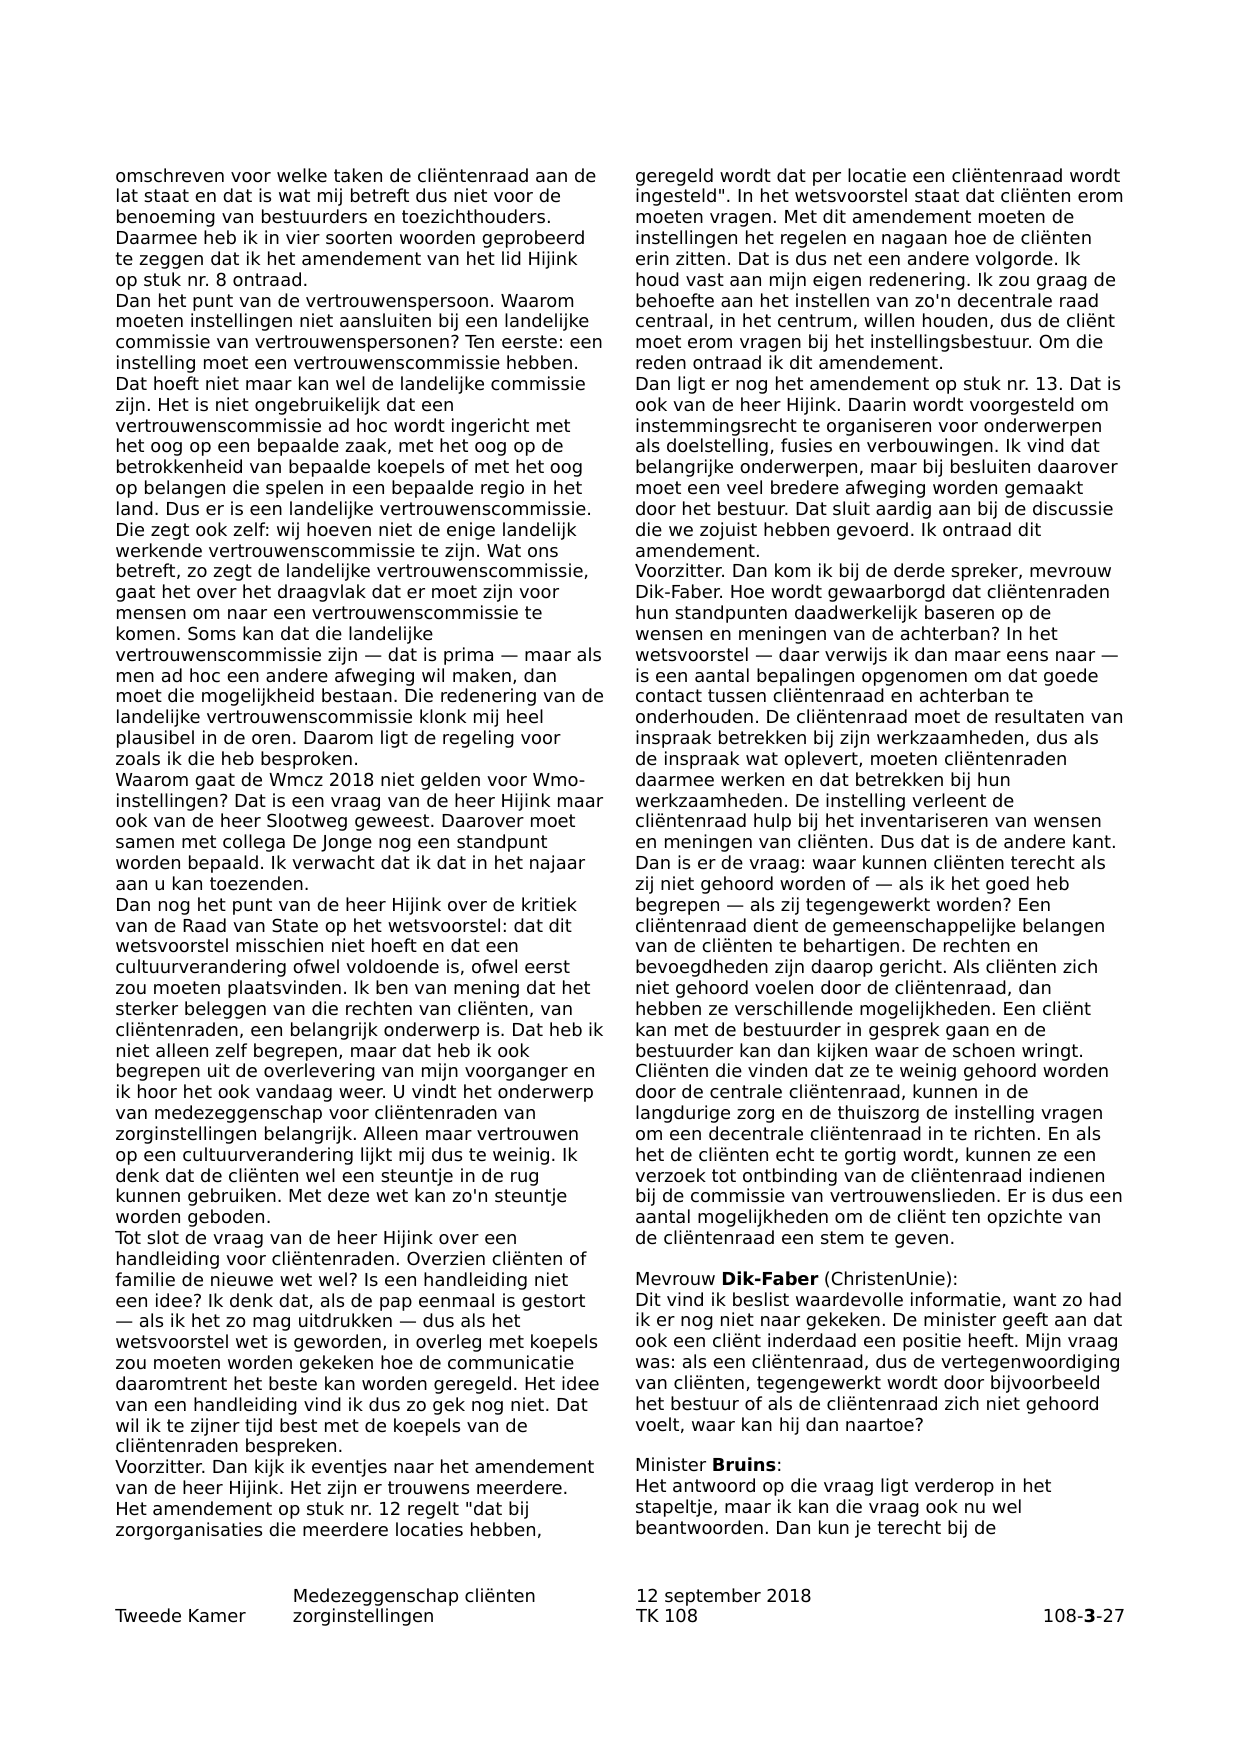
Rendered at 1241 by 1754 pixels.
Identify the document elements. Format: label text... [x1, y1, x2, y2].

text Dan nog het punt van de heer Hijink over de kritiek van de Raad van State op het wetsvoorstel: dat dit wetsvoorstel misschien niet hoeft en dat een cultuurverandering ofwel voldoende is, ofwel eerst zou moeten plaatsvinden. Ik ben van mening dat het sterker beleggen van die rechten van cliënten, van cliëntenraden, een belangrijk onderwerp is. Dat heb ik niet alleen zelf begrepen, maar dat heb ik ook begrepen uit de overlevering van mijn voorganger en ik hoor het ook vandaag weer. U vindt het onderwerp van medezeggenschap voor cliëntenraden van zorginstellingen belangrijk. Alleen maar vertrouwen op een cultuurverandering lijkt mij dus te weinig. Ik denk dat de cliënten wel een steuntje in de rug kunnen gebruiken. Met deze wet kan zo'n steuntje worden geboden. [115, 894, 605, 1228]
text Minister Bruins: [635, 1455, 1125, 1476]
text Dan ligt er nog het amendement op stuk nr. 13. Dat is ook van de heer Hijink. Daarin wordt voorgesteld om instemmingsrecht te organiseren voor onderwerpen als doelstelling, fusies en verbouwingen. Ik vind dat belangrijke onderwerpen, maar bij besluiten daarover moet een veel bredere afweging worden gemaakt door het bestuur. Dat sluit aardig aan bij de discussie die we zojuist hebben gevoerd. Ik ontraad dit amendement. [635, 374, 1125, 561]
text Voorzitter. Dan kom ik bij de derde spreker, mevrouw Dik-Faber. Hoe wordt gewaarborgd dat cliëntenraden hun standpunten daadwerkelijk baseren op de wensen en meningen van de achterban? In het wetsvoorstel — daar verwijs ik dan maar eens naar — is een aantal bepalingen opgenomen om dat goede contact tussen cliëntenraad en achterban te onderhouden. De cliëntenraad moet de resultaten van inspraak betrekken bij zijn werkzaamheden, dus als de inspraak wat oplevert, moeten cliëntenraden daarmee werken en dat betrekken bij hun werkzaamheden. De instelling verleent de cliëntenraad hulp bij het inventariseren van wensen en meningen van cliënten. Dus dat is de andere kant. [635, 561, 1125, 853]
text Waarom gaat de Wmcz 2018 niet gelden voor Wmo-instellingen? Dat is een vraag van de heer Hijink maar ook van de heer Slootweg geweest. Daarover moet samen met collega De Jonge nog een standpunt worden bepaald. Ik verwacht dat ik dat in het najaar aan u kan toezenden. [115, 769, 605, 894]
text Voorzitter. Dan kijk ik eventjes naar het amendement van de heer Hijink. Het zijn er trouwens meerdere. Het amendement op stuk nr. 12 regelt "dat bij zorgorganisaties die meerdere locaties hebben, [115, 1457, 605, 1540]
text Dan is er de vraag: waar kunnen cliënten terecht als zij niet gehoord worden of — als ik het goed heb begrepen — als zij tegengewerkt worden? Een cliëntenraad dient de gemeenschappelijke belangen van de cliënten te behartigen. De rechten en bevoegdheden zijn daarop gericht. Als cliënten zich niet gehoord voelen door de cliëntenraad, dan hebben ze verschillende mogelijkheden. Een cliënt kan met de bestuurder in gesprek gaan en de bestuurder kan dan kijken waar de schoen wringt. Cliënten die vinden dat ze te weinig gehoord worden door de centrale cliëntenraad, kunnen in de langdurige zorg en de thuiszorg de instelling vragen om een decentrale cliëntenraad in te richten. En als het de cliënten echt te gortig wordt, kunnen ze een verzoek tot ontbinding van de cliëntenraad indienen bij de commissie van vertrouwenslieden. Er is dus een aantal mogelijkheden om de cliënt ten opzichte van de cliëntenraad een stem te geven. [635, 853, 1125, 1249]
text Dit vind ik beslist waardevolle informatie, want zo had ik er nog niet naar gekeken. De minister geeft aan dat ook een cliënt inderdaad een positie heeft. Mijn vraag was: als een cliëntenraad, dus de vertegenwoordiging van cliënten, tegengewerkt wordt door bijvoorbeeld het bestuur of als de cliëntenraad zich niet gehoord voelt, waar kan hij dan naartoe? [635, 1289, 1125, 1435]
text omschreven voor welke taken de cliëntenraad aan de lat staat en dat is wat mij betreft dus niet voor de benoeming van bestuurders en toezichthouders. Daarmee heb ik in vier soorten woorden geprobeerd te zeggen dat ik het amendement van het lid Hijink op stuk nr. 8 ontraad. [115, 165, 605, 290]
text Dan het punt van de vertrouwenspersoon. Waarom moeten instellingen niet aansluiten bij een landelijke commissie van vertrouwenspersonen? Ten eerste: een instelling moet een vertrouwenscommissie hebben. Dat hoeft niet maar kan wel de landelijke commissie zijn. Het is niet ongebruikelijk dat een vertrouwenscommissie ad hoc wordt ingericht met het oog op een bepaalde zaak, met het oog op de betrokkenheid van bepaalde koepels of met het oog op belangen die spelen in een bepaalde regio in het land. Dus er is een landelijke vertrouwenscommissie. Die zegt ook zelf: wij hoeven niet de enige landelijk werkende vertrouwenscommissie te zijn. Wat ons betreft, zo zegt de landelijke vertrouwenscommissie, gaat het over het draagvlak dat er moet zijn voor mensen om naar een vertrouwenscommissie te komen. Soms kan dat die landelijke vertrouwenscommissie zijn — dat is prima — maar als men ad hoc een andere afweging wil maken, dan moet die mogelijkheid bestaan. Die redenering van de landelijke vertrouwenscommissie klonk mij heel plausibel in de oren. Daarom ligt de regeling voor zoals ik die heb besproken. [115, 290, 605, 769]
text geregeld wordt dat per locatie een cliëntenraad wordt ingesteld". In het wetsvoorstel staat dat cliënten erom moeten vragen. Met dit amendement moeten de instellingen het regelen en nagaan hoe de cliënten erin zitten. Dat is dus net een andere volgorde. Ik houd vast aan mijn eigen redenering. Ik zou graag de behoefte aan het instellen van zo'n decentrale raad centraal, in het centrum, willen houden, dus de cliënt moet erom vragen bij het instellingsbestuur. Om die reden ontraad ik dit amendement. [635, 165, 1125, 374]
text Tot slot de vraag van de heer Hijink over een handleiding voor cliëntenraden. Overzien cliënten of familie de nieuwe wet wel? Is een handleiding niet een idee? Ik denk dat, als de pap eenmaal is gestort — als ik het zo mag uitdrukken — dus als het wetsvoorstel wet is geworden, in overleg met koepels zou moeten worden gekeken hoe de communicatie daaromtrent het beste kan worden geregeld. Het idee van een handleiding vind ik dus zo gek nog niet. Dat wil ik te zijner tijd best met de koepels van de cliëntenraden bespreken. [115, 1228, 605, 1457]
text Het antwoord op die vraag ligt verderop in het stapeltje, maar ik kan die vraag ook nu wel beantwoorden. Dan kun je terecht bij de [635, 1476, 1125, 1538]
text Mevrouw Dik-Faber (ChristenUnie): [635, 1269, 1125, 1289]
